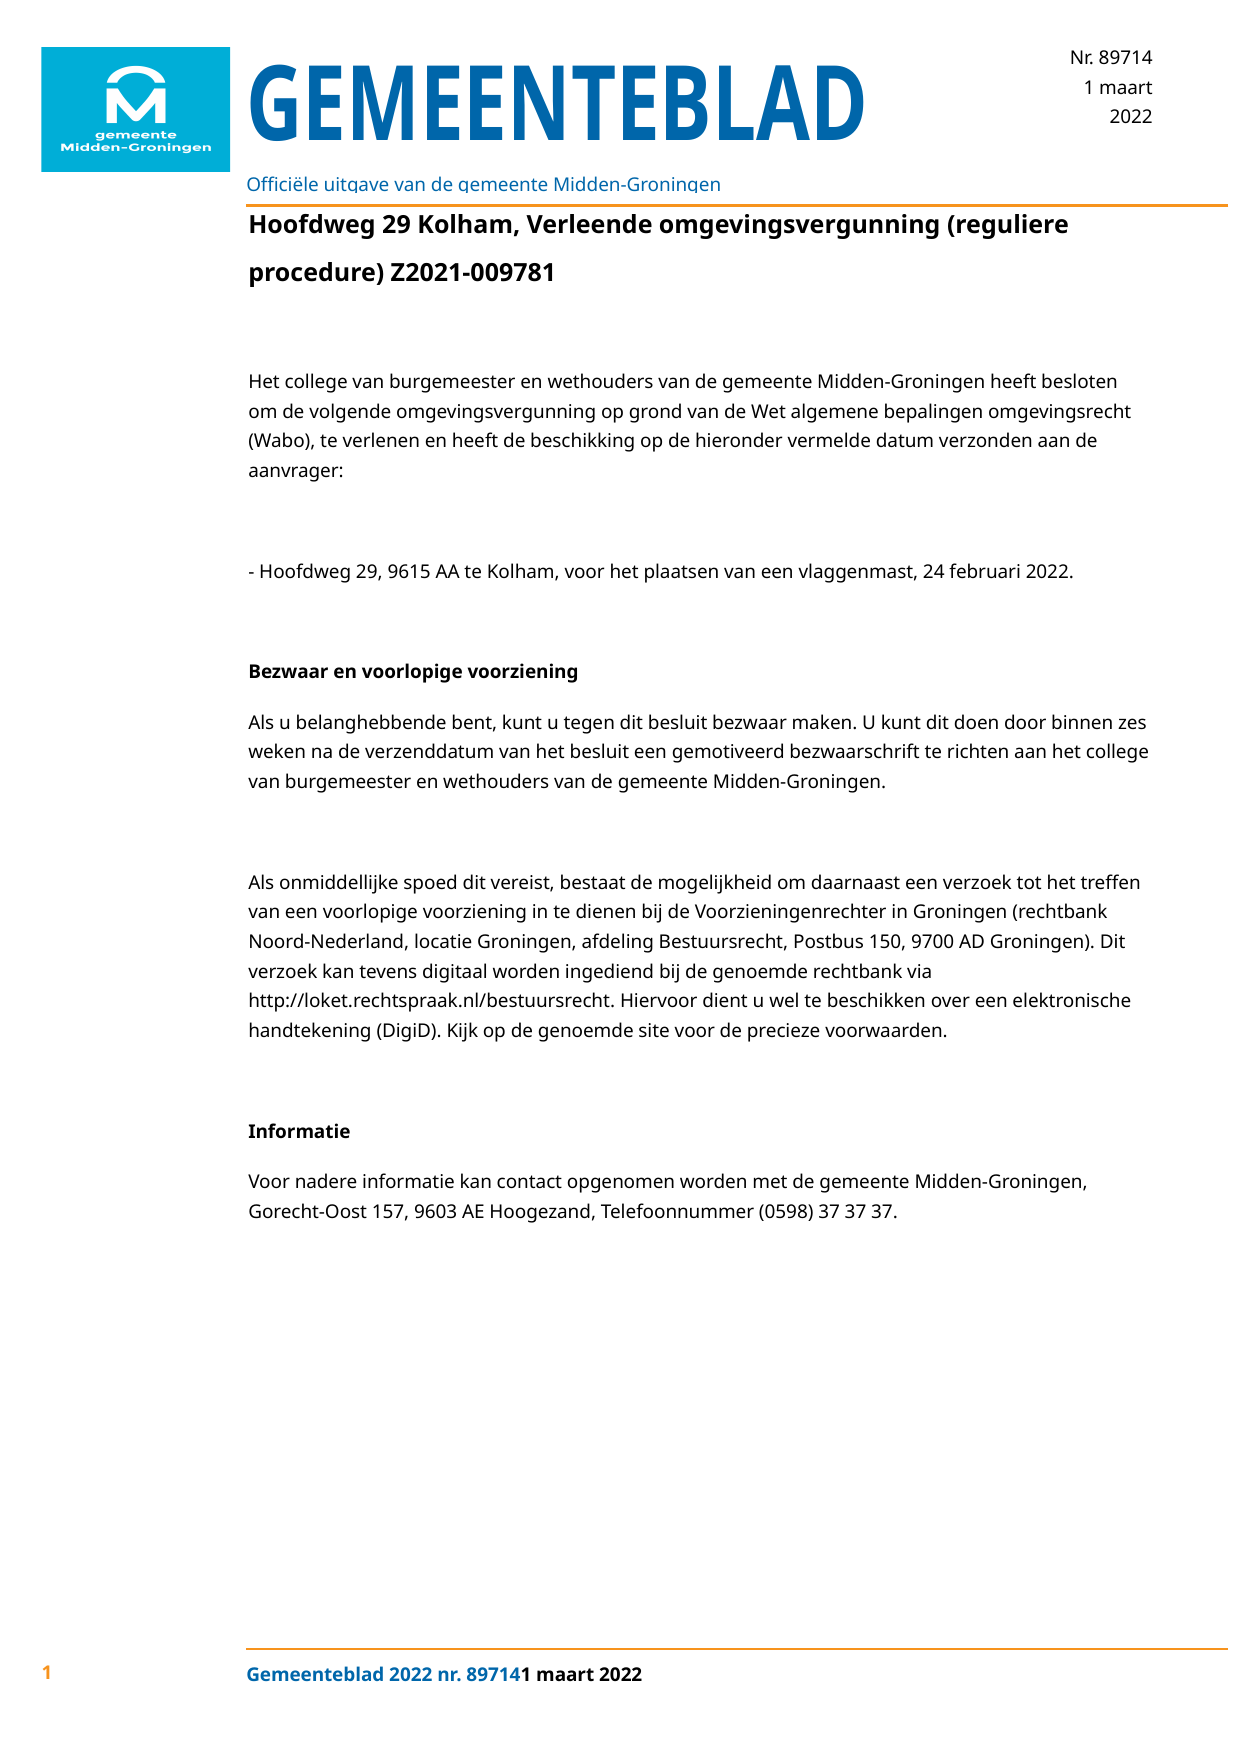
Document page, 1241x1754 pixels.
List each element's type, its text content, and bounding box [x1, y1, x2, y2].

picture [184, 146, 190, 153]
text Voor nadere informatie kan contact opgenomen worden met de gemeente Midden-Groningen, Gorecht-Oost 157, 9603 AE Hoogezand, Telefoonnummer (0598) 37 37 37. [248, 1168, 1152, 1224]
text - Hoofdweg 29, 9615 AA te Kolham, voor het plaatsen van een vlaggenmast, 24 februari 2022. [248, 558, 1152, 584]
text Bezwaar en voorlopige voorziening [248, 659, 1152, 684]
text Als u belanghebbende bent, kunt u tegen dit besluit bezwaar maken. U kunt dit doen door binnen zes weken na de verzenddatum van het besluit een gemotiveerd bezwaarschrift te richten aan het college van burgemeester en wethouders van de gemeente Midden-Groningen. [248, 709, 1152, 794]
text Informatie [248, 1118, 1152, 1144]
text Hoofdweg 29 Kolham, Verleende omgevingsvergunning (reguliere procedure) Z2021-009781 [248, 207, 1152, 288]
text Als onmiddellijke spoed dit vereist, bestaat de mogelijkheid om daarnaast een verzoek tot het treffen van een voorlopige voorziening in te dienen bij de Voorzieningenrechter in Groningen (rechtbank Noord-Nederland, locatie Groningen, afdeling Bestuursrecht, Postbus 150, 9700 AD Groningen). Dit verzoek kan tevens digitaal worden ingediend bij de genoemde rechtbank via http://loket.rechtspraak.nl/bestuursrecht. Hiervoor dient u wel te beschikken over een elektronische handtekening (DigiD). Kijk op de genoemde site voor de precieze voorwaarden. [248, 869, 1152, 1043]
picture [108, 66, 164, 82]
text Het college van burgemeester en wethouders van de gemeente Midden-Groningen heeft besloten om de volgende omgevingsvergunning op grond van de Wet algemene bepalingen omgevingsrecht (Wabo), te verlenen en heeft de beschikking op de hieronder vermelde datum verzonden aan de aanvrager: [248, 368, 1152, 483]
picture [107, 89, 165, 122]
